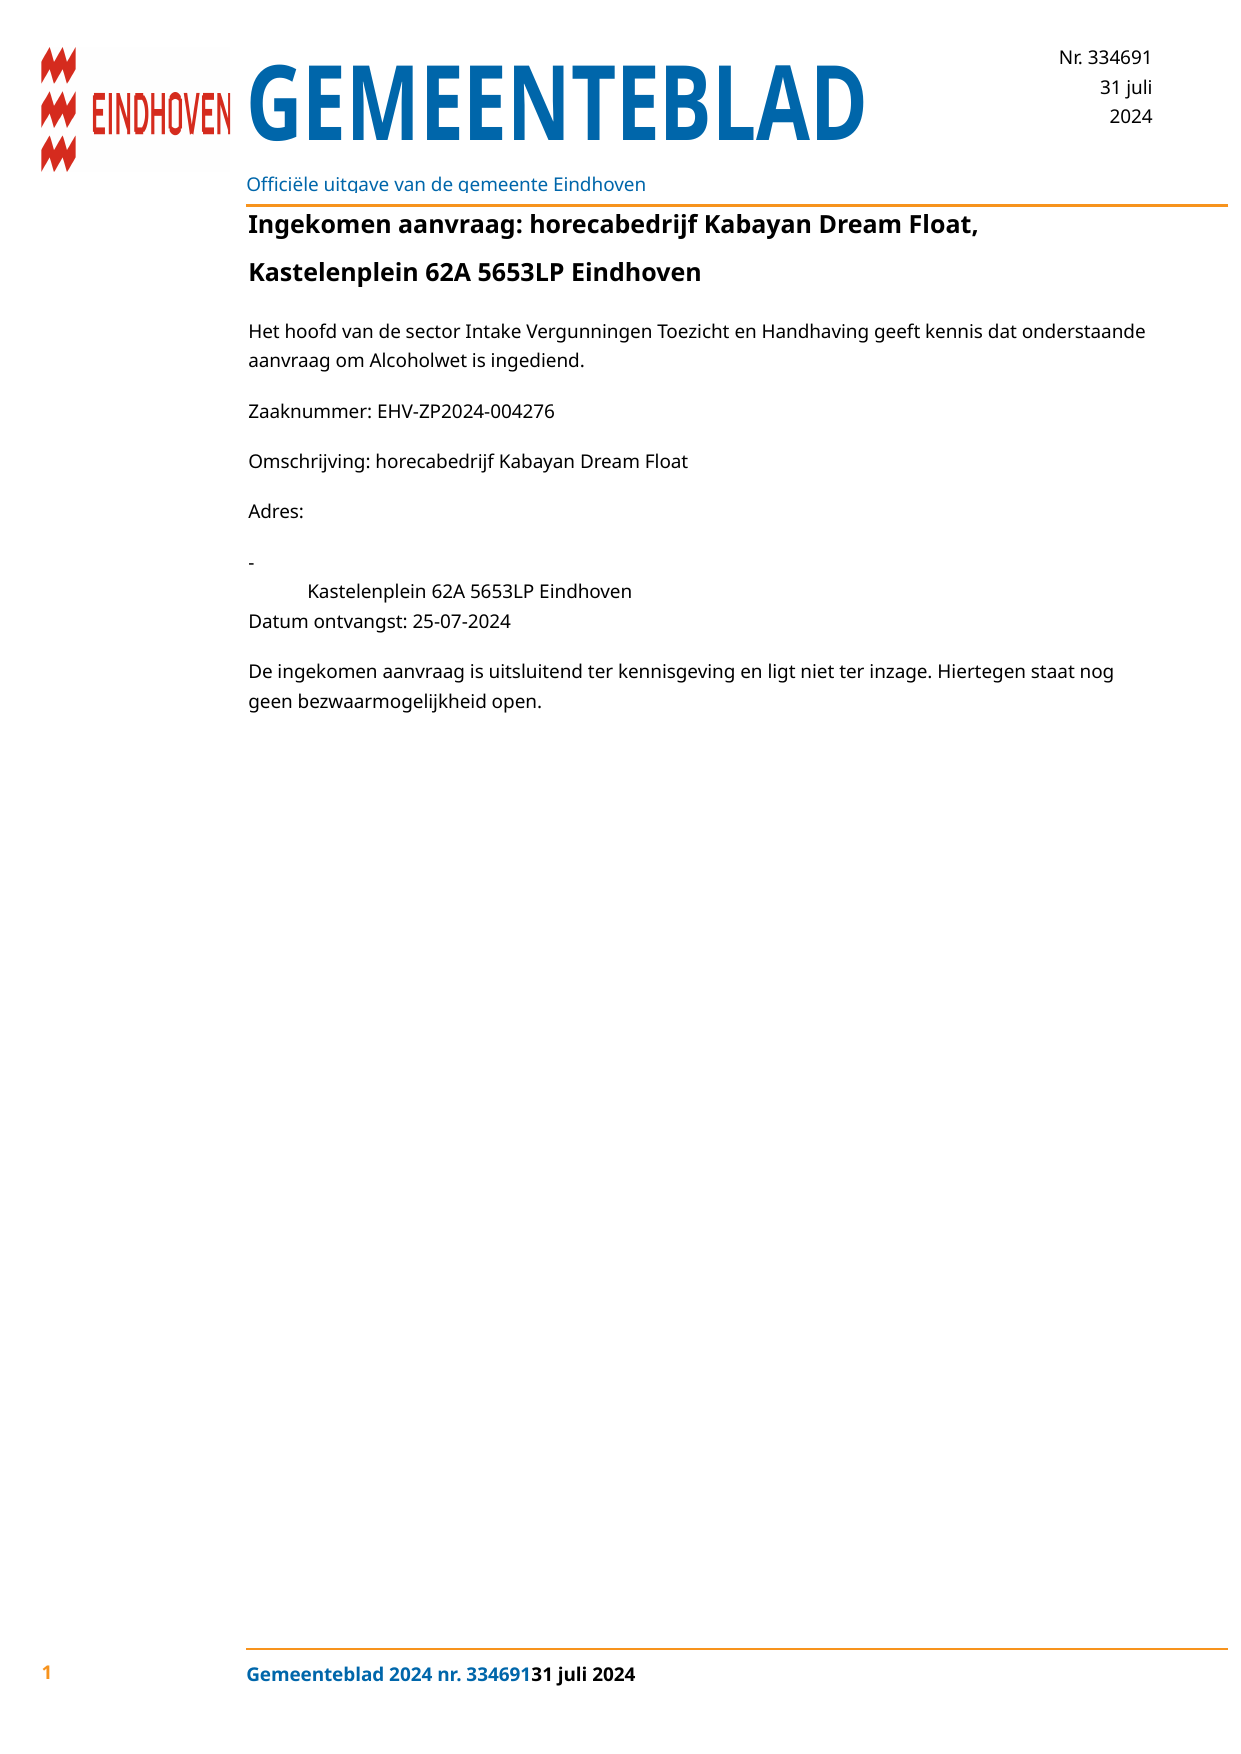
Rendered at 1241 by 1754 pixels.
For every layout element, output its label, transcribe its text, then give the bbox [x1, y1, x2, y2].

text Zaaknummer: EHV-ZP2024-004276 [248, 398, 1152, 424]
text Ingekomen aanvraag: horecabedrijf Kabayan Dream Float, Kastelenplein 62A 5653LP Eindhoven [248, 207, 1152, 288]
text Omschrijving: horecabedrijf Kabayan Dream Float [248, 448, 1152, 474]
picture [41, 47, 231, 172]
text Datum ontvangst: 25-07-2024 [248, 608, 1152, 634]
list Kastelenplein 62A 5653LP Eindhoven [248, 579, 1152, 604]
text Adres: [248, 499, 1152, 524]
text Het hoofd van de sector Intake Vergunningen Toezicht en Handhaving geeft kennis dat onderstaande aanvraag om Alcoholwet is ingediend. [248, 318, 1152, 373]
text De ingekomen aanvraag is uitsluitend ter kennisgeving en ligt niet ter inzage. Hiertegen staat nog geen bezwaarmogelijkheid open. [248, 659, 1152, 714]
